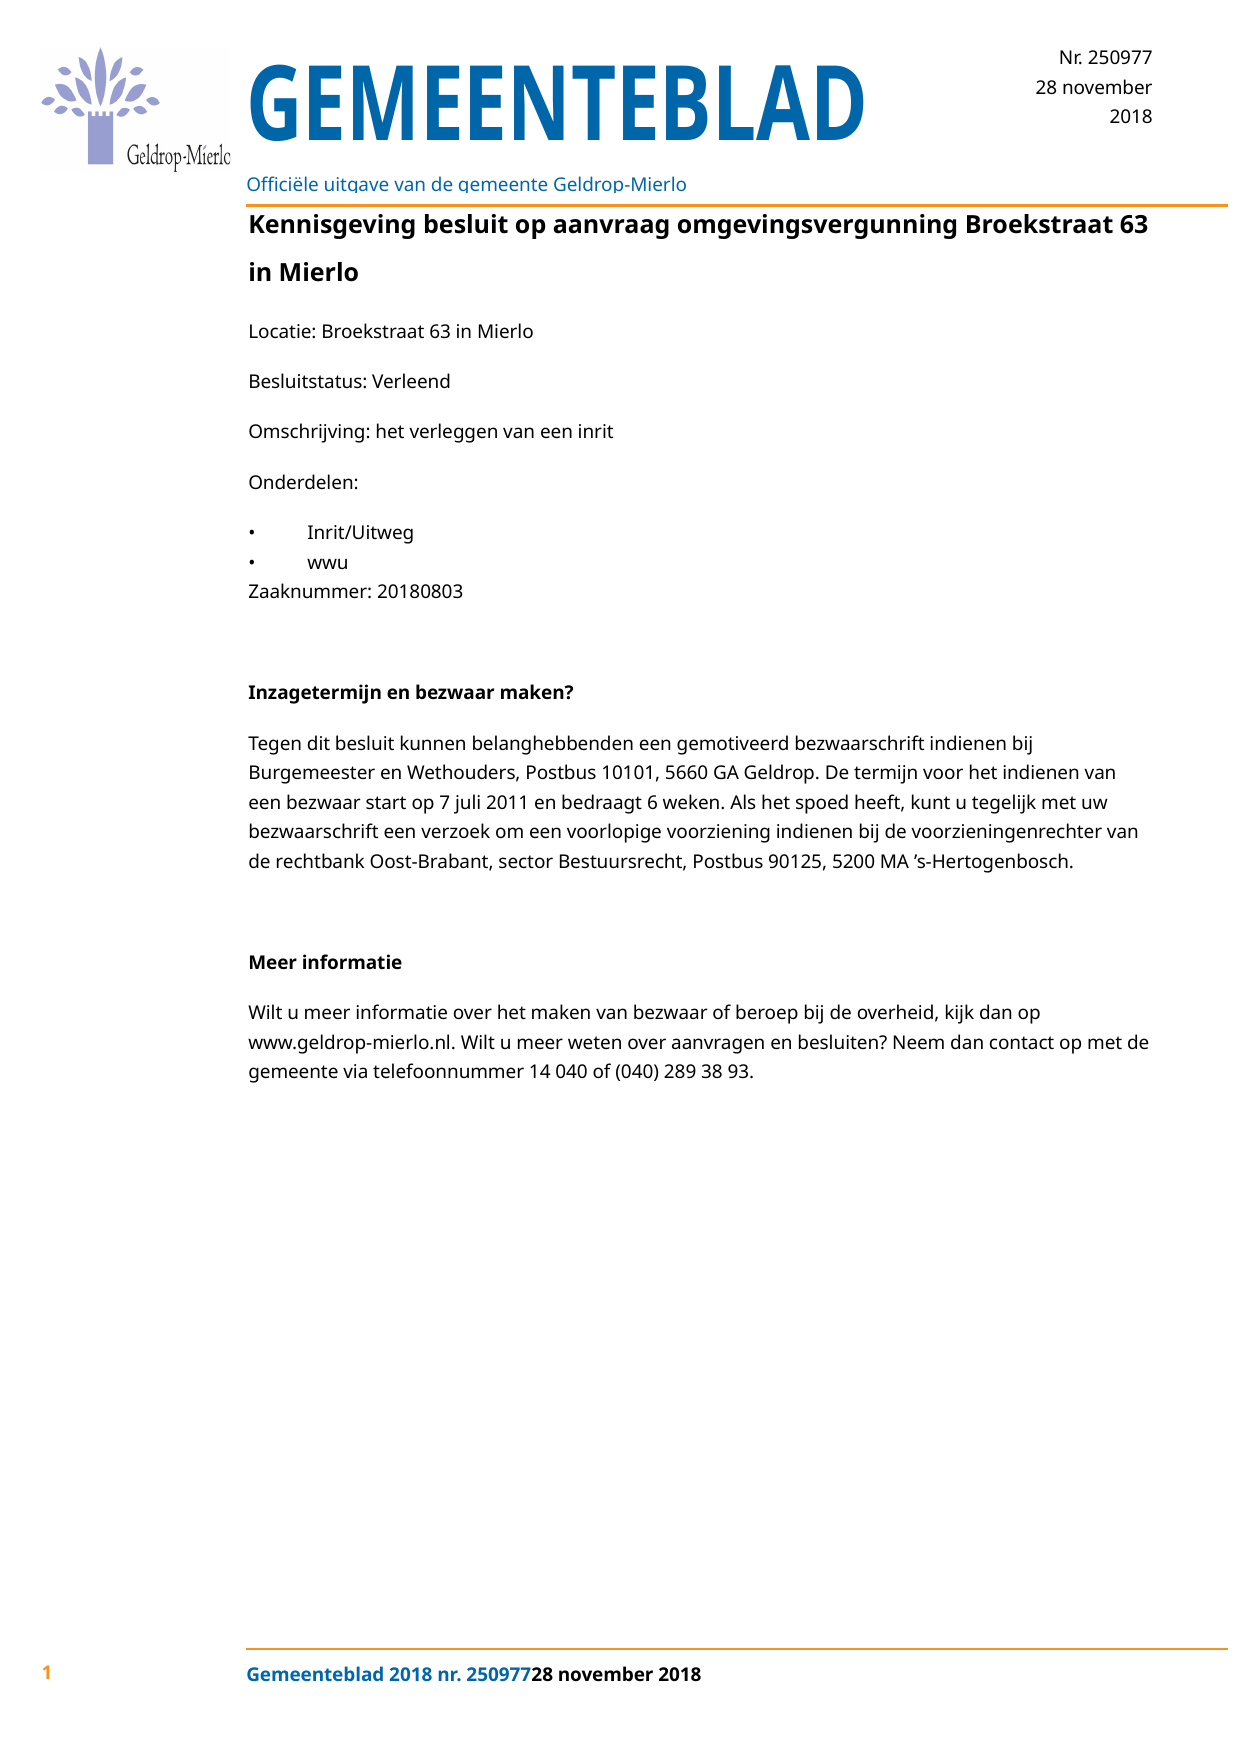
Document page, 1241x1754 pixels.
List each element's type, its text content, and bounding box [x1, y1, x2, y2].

picture [41, 47, 231, 172]
list Inrit/Uitweg [248, 519, 1152, 545]
text Zaaknummer: 20180803 [248, 579, 1152, 604]
text Locatie: Broekstraat 63 in Mierlo [248, 318, 1152, 344]
text Omschrijving: het verleggen van een inrit [248, 419, 1152, 444]
text Kennisgeving besluit op aanvraag omgevingsvergunning Broekstraat 63 in Mierlo [248, 207, 1152, 288]
text Onderdelen: [248, 469, 1152, 495]
text Inzagetermijn en bezwaar maken? [248, 679, 1152, 705]
text Wilt u meer informatie over het maken van bezwaar of beroep bij de overheid, kijk dan op www.geldrop-mierlo.nl. Wilt u meer weten over aanvragen en besluiten? Neem dan contact op met de gemeente via telefoonnummer 14 040 of (040) 289 38 93. [248, 999, 1152, 1084]
text Tegen dit besluit kunnen belanghebbenden een gemotiveerd bezwaarschrift indienen bij Burgemeester en Wethouders, Postbus 10101, 5660 GA Geldrop. De termijn voor het indienen van een bezwaar start op 7 juli 2011 en bedraagt 6 weken. Als het spoed heeft, kunt u tegelijk met uw bezwaarschrift een verzoek om een voorlopige voorziening indienen bij de voorzieningenrechter van de rechtbank Oost-Brabant, sector Bestuursrecht, Postbus 90125, 5200 MA ’s-Hertogenbosch. [248, 730, 1152, 874]
text Meer informatie [248, 949, 1152, 975]
text Besluitstatus: Verleend [248, 368, 1152, 394]
list wwu [248, 549, 1152, 575]
